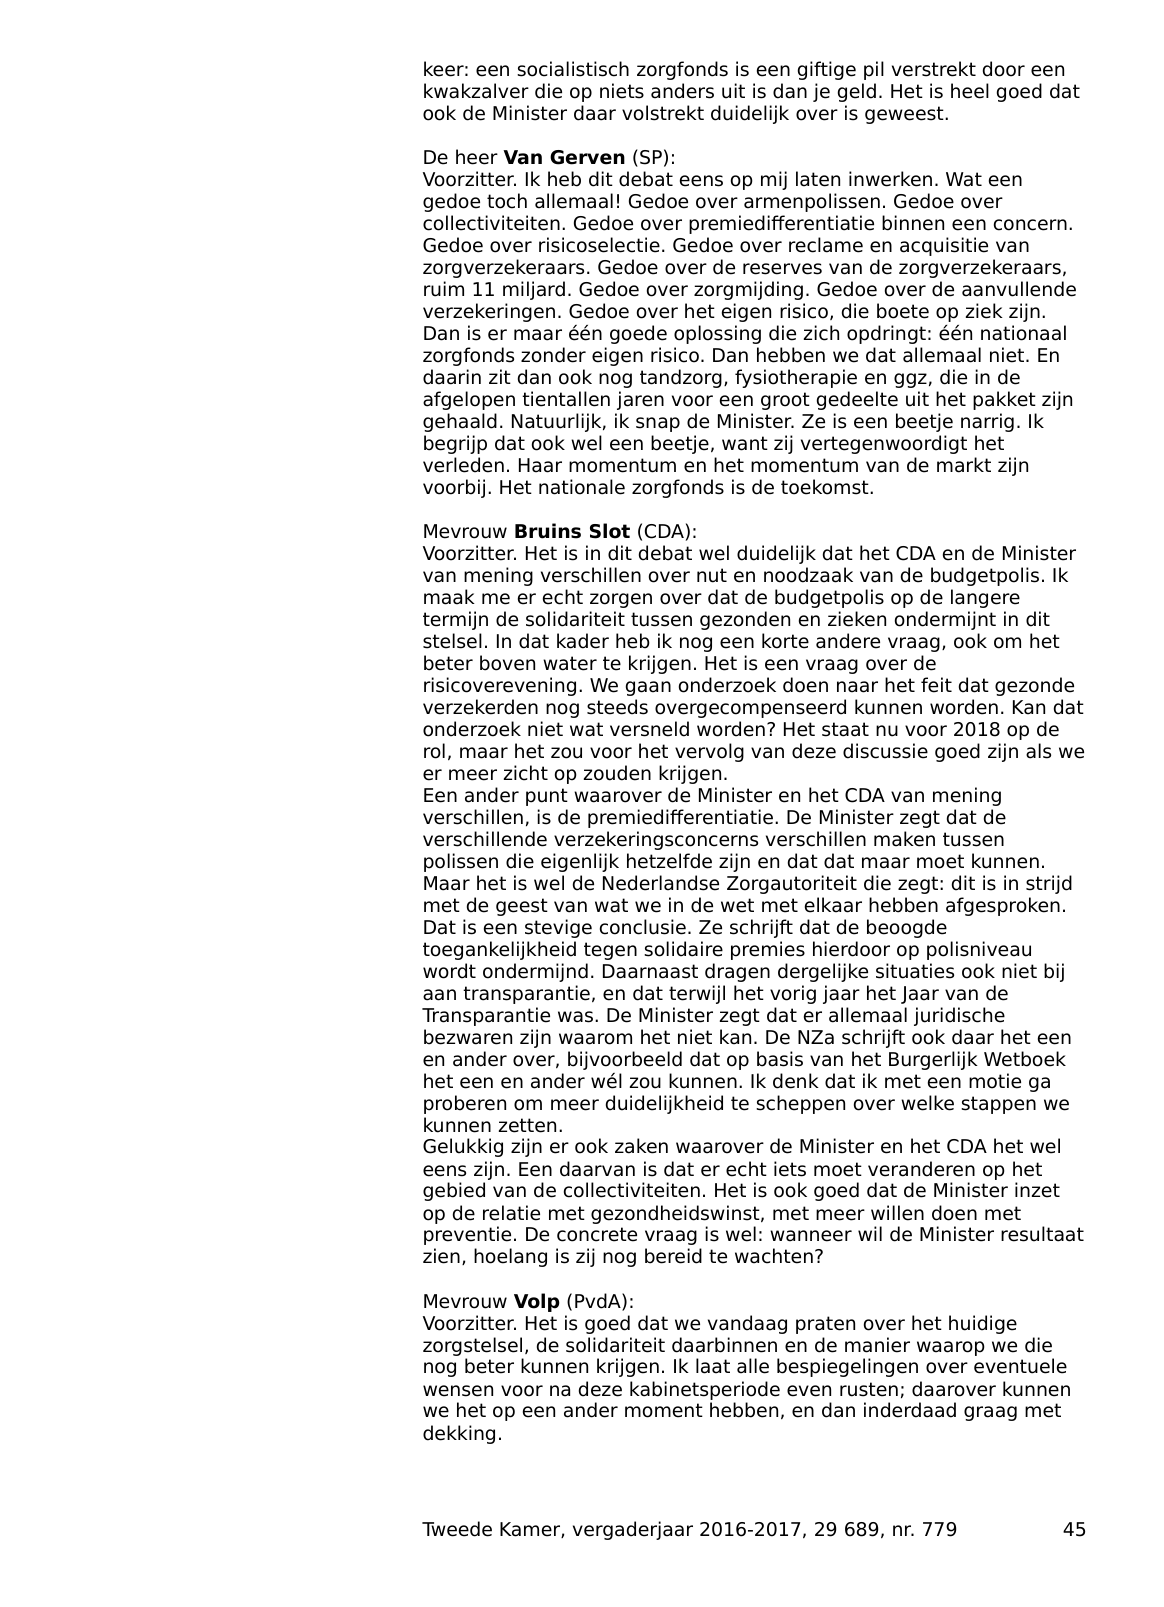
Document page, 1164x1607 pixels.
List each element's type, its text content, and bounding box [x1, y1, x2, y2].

text Mevrouw Volp (PvdA): [422, 1291, 1087, 1312]
text Een ander punt waarover de Minister en het CDA van mening verschillen, is de premiedifferentiatie. De Minister zegt dat de verschillende verzekeringsconcerns verschillen maken tussen polissen die eigenlijk hetzelfde zijn en dat dat maar moet kunnen. Maar het is wel de Nederlandse Zorgautoriteit die zegt: dit is in strijd met de geest van wat we in de wet met elkaar hebben afgesproken. Dat is een stevige conclusie. Ze schrijft dat de beoogde toegankelijkheid tegen solidaire premies hierdoor op polisniveau wordt ondermijnd. Daarnaast dragen dergelijke situaties ook niet bij aan transparantie, en dat terwijl het vorig jaar het Jaar van de Transparantie was. De Minister zegt dat er allemaal juridische bezwaren zijn waarom het niet kan. De NZa schrijft ook daar het een en ander over, bijvoorbeeld dat op basis van het Burgerlijk Wetboek het een en ander wél zou kunnen. Ik denk dat ik met een motie ga proberen om meer duidelijkheid te scheppen over welke stappen we kunnen zetten. [422, 785, 1087, 1136]
text Mevrouw Bruins Slot (CDA): [422, 521, 1087, 543]
text Voorzitter. Het is goed dat we vandaag praten over het huidige zorgstelsel, de solidariteit daarbinnen en de manier waarop we die nog beter kunnen krijgen. Ik laat alle bespiegelingen over eventuele wensen voor na deze kabinetsperiode even rusten; daarover kunnen we het op een ander moment hebben, en dan inderdaad graag met dekking. [422, 1312, 1087, 1444]
text Voorzitter. Het is in dit debat wel duidelijk dat het CDA en de Minister van mening verschillen over nut en noodzaak van de budgetpolis. Ik maak me er echt zorgen over dat de budgetpolis op de langere termijn de solidariteit tussen gezonden en zieken ondermijnt in dit stelsel. In dat kader heb ik nog een korte andere vraag, ook om het beter boven water te krijgen. Het is een vraag over de risicoverevening. We gaan onderzoek doen naar het feit dat gezonde verzekerden nog steeds overgecompenseerd kunnen worden. Kan dat onderzoek niet wat versneld worden? Het staat nu voor 2018 op de rol, maar het zou voor het vervolg van deze discussie goed zijn als we er meer zicht op zouden krijgen. [422, 543, 1087, 785]
text De heer Van Gerven (SP): [422, 147, 1087, 169]
text Voorzitter. Ik heb dit debat eens op mij laten inwerken. Wat een gedoe toch allemaal! Gedoe over armenpolissen. Gedoe over collectiviteiten. Gedoe over premiedifferentiatie binnen een concern. Gedoe over risicoselectie. Gedoe over reclame en acquisitie van zorgverzekeraars. Gedoe over de reserves van de zorgverzekeraars, ruim 11 miljard. Gedoe over zorgmijding. Gedoe over de aanvullende verzekeringen. Gedoe over het eigen risico, die boete op ziek zijn. Dan is er maar één goede oplossing die zich opdringt: één nationaal zorgfonds zonder eigen risico. Dan hebben we dat allemaal niet. En daarin zit dan ook nog tandzorg, fysiotherapie en ggz, die in de afgelopen tientallen jaren voor een groot gedeelte uit het pakket zijn gehaald. Natuurlijk, ik snap de Minister. Ze is een beetje narrig. Ik begrijp dat ook wel een beetje, want zij vertegenwoordigt het verleden. Haar momentum en het momentum van de markt zijn voorbij. Het nationale zorgfonds is de toekomst. [422, 169, 1087, 499]
text keer: een socialistisch zorgfonds is een giftige pil verstrekt door een kwakzalver die op niets anders uit is dan je geld. Het is heel goed dat ook de Minister daar volstrekt duidelijk over is geweest. [422, 59, 1087, 125]
text Gelukkig zijn er ook zaken waarover de Minister en het CDA het wel eens zijn. Een daarvan is dat er echt iets moet veranderen op het gebied van de collectiviteiten. Het is ook goed dat de Minister inzet op de relatie met gezondheidswinst, met meer willen doen met preventie. De concrete vraag is wel: wanneer wil de Minister resultaat zien, hoelang is zij nog bereid te wachten? [422, 1136, 1087, 1268]
